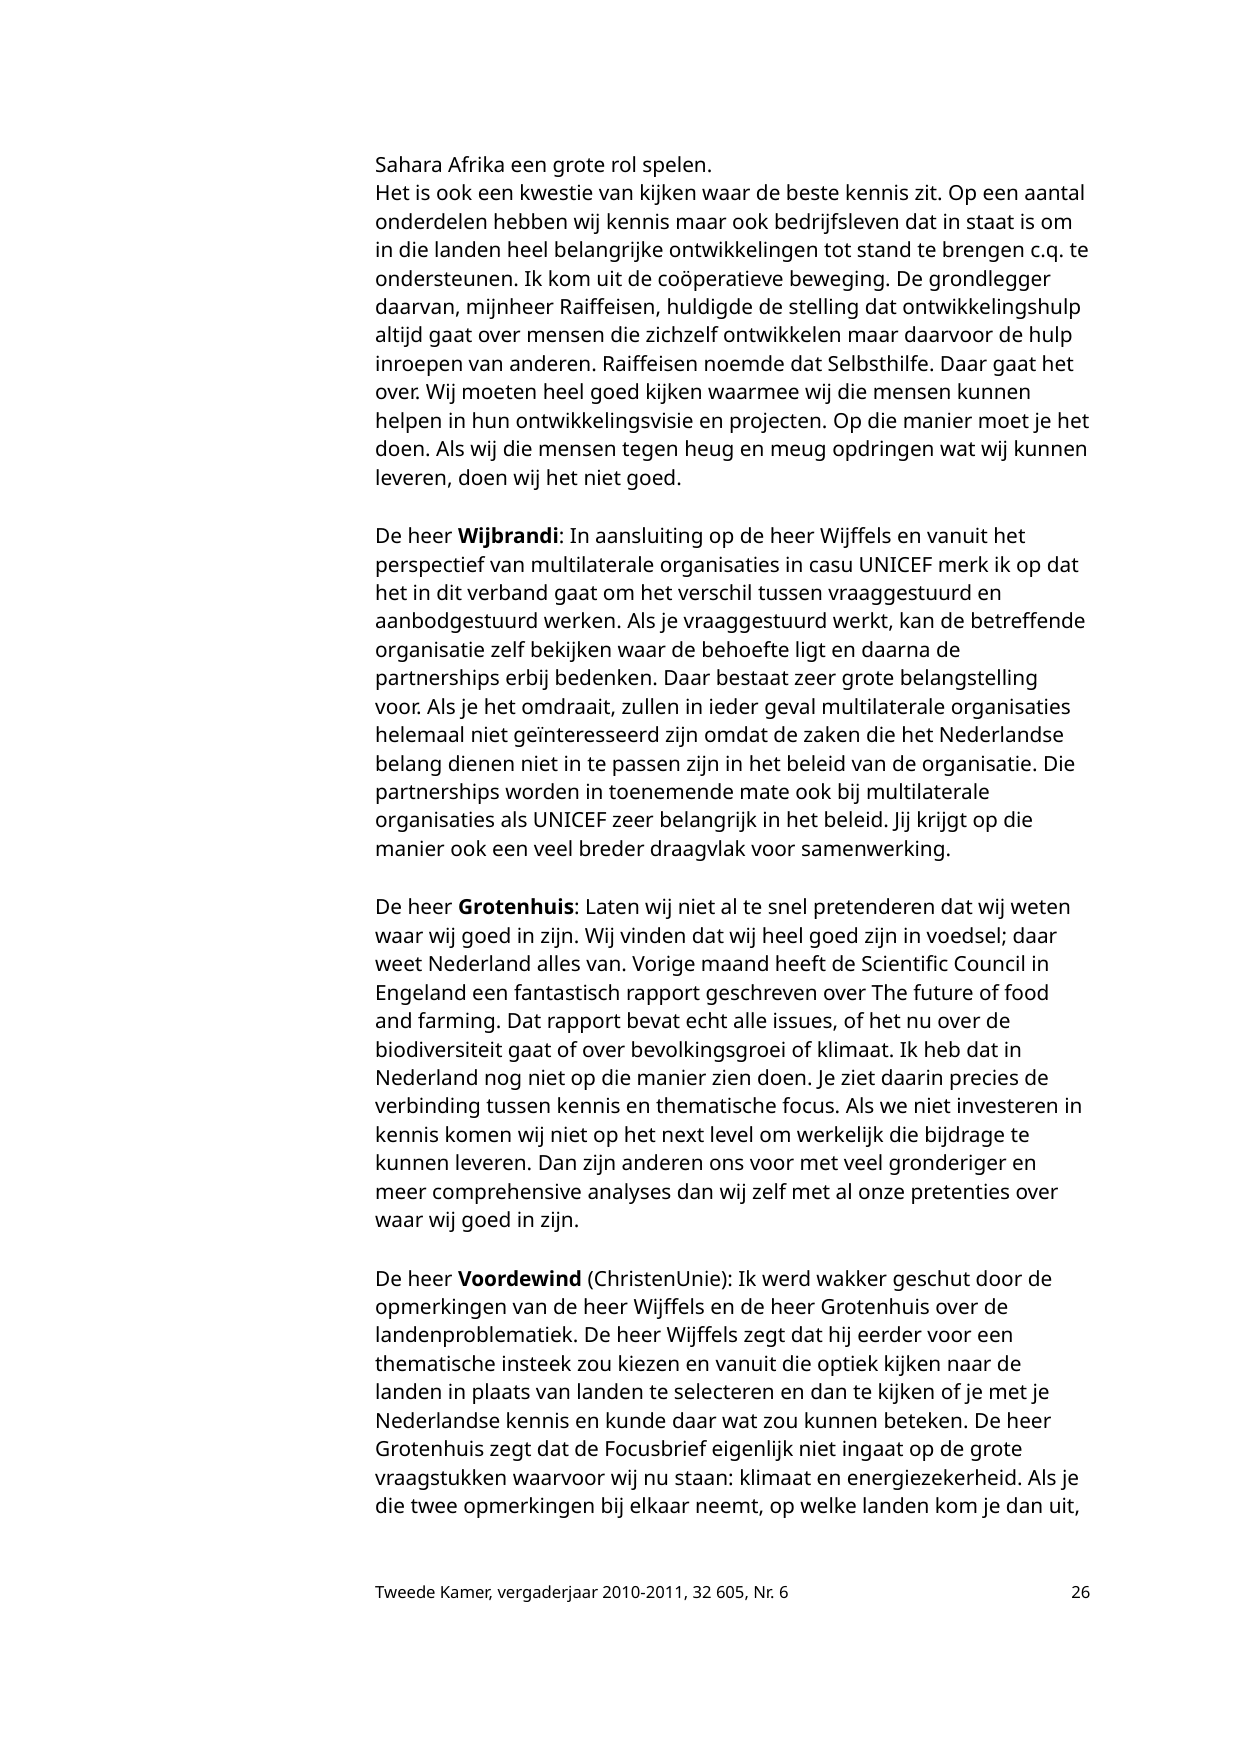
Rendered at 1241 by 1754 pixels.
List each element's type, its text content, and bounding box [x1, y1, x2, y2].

text De heer Wijbrandi: In aansluiting op de heer Wijffels en vanuit het perspectief van multilaterale organisaties in casu UNICEF merk ik op dat het in dit verband gaat om het verschil tussen vraaggestuurd en aanbodgestuurd werken. Als je vraaggestuurd werkt, kan de betreffende organisatie zelf bekijken waar de behoefte ligt en daarna de partnerships erbij bedenken. Daar bestaat zeer grote belangstelling voor. Als je het omdraait, zullen in ieder geval multilaterale organisaties helemaal niet geïnteresseerd zijn omdat de zaken die het Nederlandse belang dienen niet in te passen zijn in het beleid van de organisatie. Die partnerships worden in toenemende mate ook bij multilaterale organisaties als UNICEF zeer belangrijk in het beleid. Jij krijgt op die manier ook een veel breder draagvlak voor samenwerking. [375, 521, 1090, 862]
text Het is ook een kwestie van kijken waar de beste kennis zit. Op een aantal onderdelen hebben wij kennis maar ook bedrijfsleven dat in staat is om in die landen heel belangrijke ontwikkelingen tot stand te brengen c.q. te ondersteunen. Ik kom uit de coöperatieve beweging. De grondlegger daarvan, mijnheer Raiffeisen, huldigde de stelling dat ontwikkelingshulp altijd gaat over mensen die zichzelf ontwikkelen maar daarvoor de hulp inroepen van anderen. Raiffeisen noemde dat Selbsthilfe. Daar gaat het over. Wij moeten heel goed kijken waarmee wij die mensen kunnen helpen in hun ontwikkelingsvisie en projecten. Op die manier moet je het doen. Als wij die mensen tegen heug en meug opdringen wat wij kunnen leveren, doen wij het niet goed. [375, 178, 1090, 491]
text De heer Voordewind (ChristenUnie): Ik werd wakker geschut door de opmerkingen van de heer Wijffels en de heer Grotenhuis over de landenproblematiek. De heer Wijffels zegt dat hij eerder voor een thematische insteek zou kiezen en vanuit die optiek kijken naar de landen in plaats van landen te selecteren en dan te kijken of je met je Nederlandse kennis en kunde daar wat zou kunnen beteken. De heer Grotenhuis zegt dat de Focusbrief eigenlijk niet ingaat op de grote vraagstukken waarvoor wij nu staan: klimaat en energiezekerheid. Als je die twee opmerkingen bij elkaar neemt, op welke landen kom je dan uit, [375, 1264, 1090, 1520]
text De heer Grotenhuis: Laten wij niet al te snel pretenderen dat wij weten waar wij goed in zijn. Wij vinden dat wij heel goed zijn in voedsel; daar weet Nederland alles van. Vorige maand heeft de Scientific Council in Engeland een fantastisch rapport geschreven over The future of food and farming. Dat rapport bevat echt alle issues, of het nu over de biodiversiteit gaat of over bevolkingsgroei of klimaat. Ik heb dat in Nederland nog niet op die manier zien doen. Je ziet daarin precies de verbinding tussen kennis en thematische focus. Als we niet investeren in kennis komen wij niet op het next level om werkelijk die bijdrage te kunnen leveren. Dan zijn anderen ons voor met veel gronderiger en meer comprehensive analyses dan wij zelf met al onze pretenties over waar wij goed in zijn. [375, 892, 1090, 1234]
text Sahara Afrika een grote rol spelen. [375, 150, 1090, 178]
